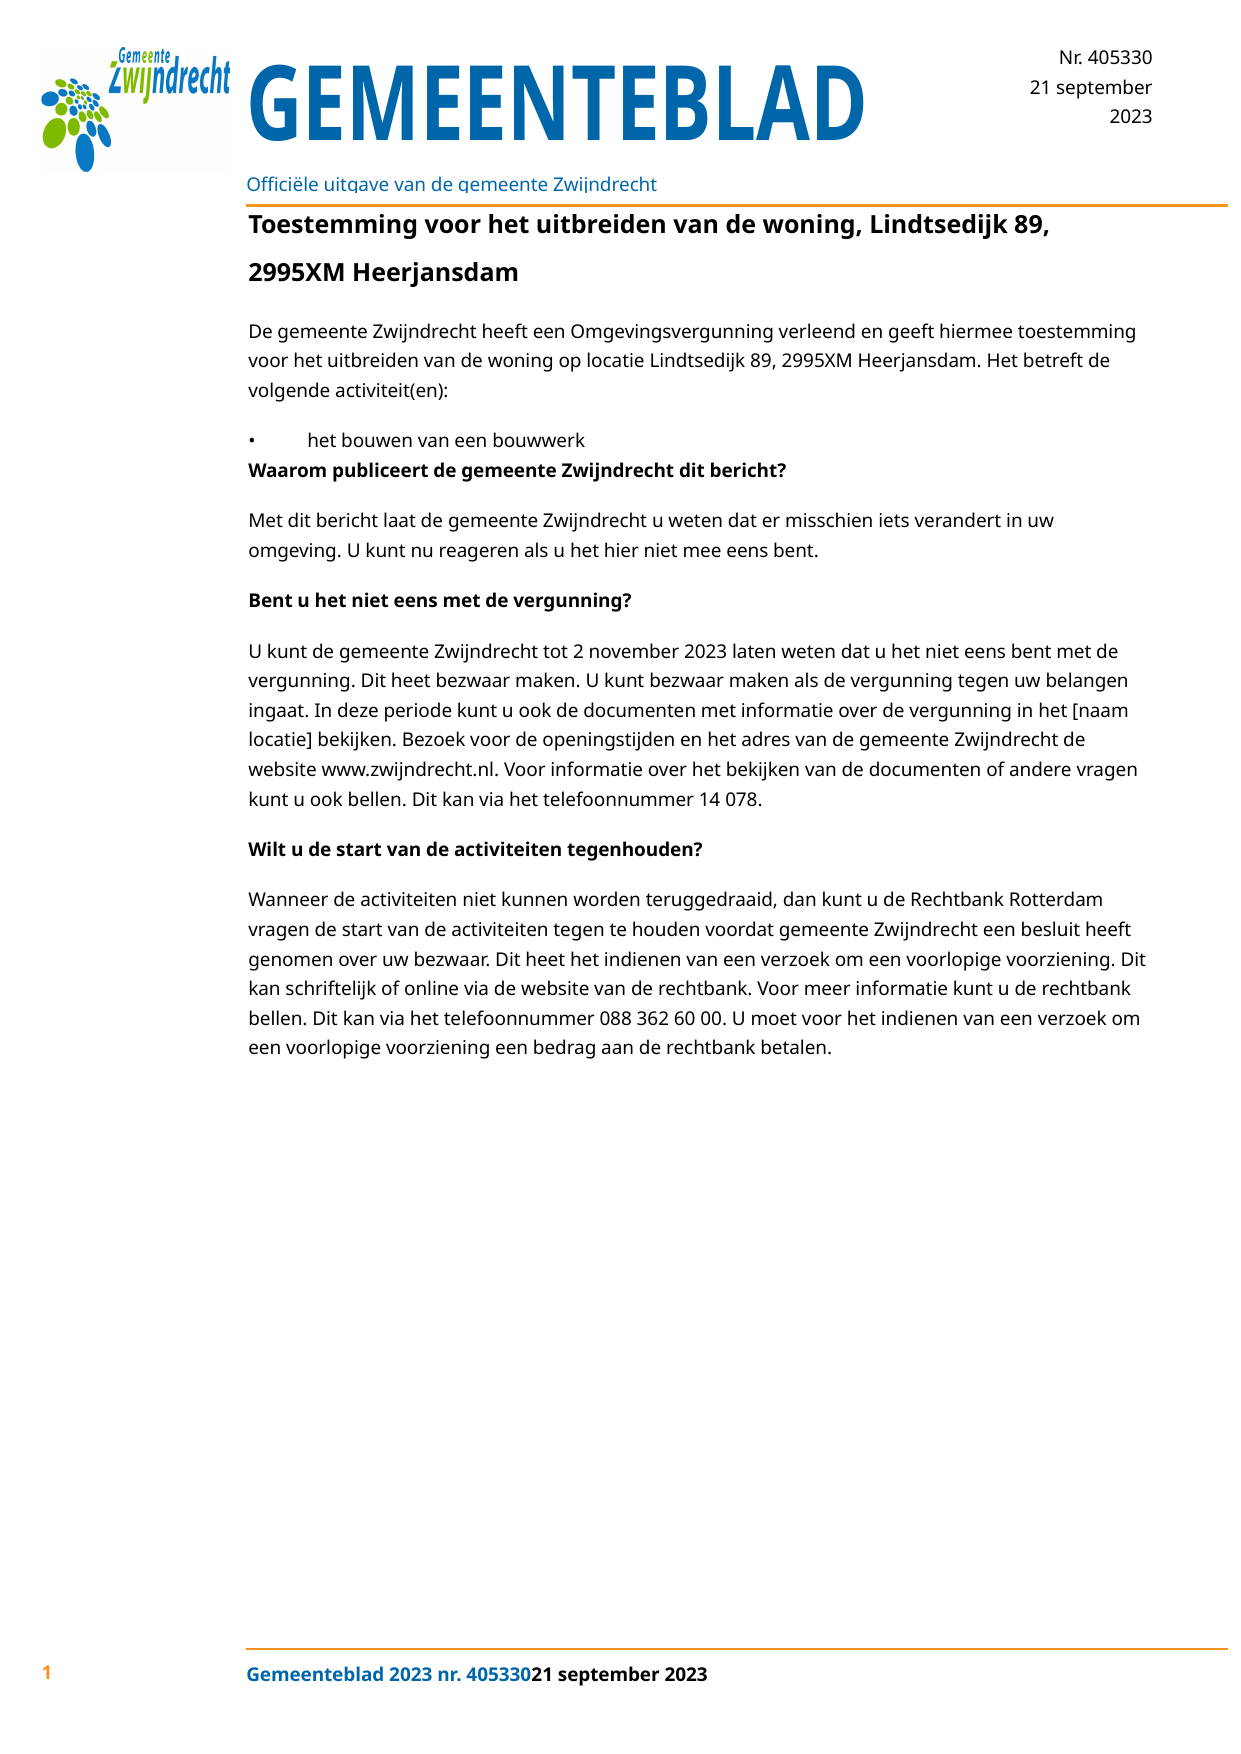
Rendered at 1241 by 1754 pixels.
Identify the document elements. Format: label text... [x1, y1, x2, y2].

text Waarom publiceert de gemeente Zwijndrecht dit bericht? [248, 457, 1152, 483]
text Met dit bericht laat de gemeente Zwijndrecht u weten dat er misschien iets verandert in uw omgeving. U kunt nu reageren als u het hier niet mee eens bent. [248, 507, 1152, 563]
text U kunt de gemeente Zwijndrecht tot 2 november 2023 laten weten dat u het niet eens bent met de vergunning. Dit heet bezwaar maken. U kunt bezwaar maken als de vergunning tegen uw belangen ingaat. In deze periode kunt u ook de documenten met informatie over de vergunning in het [naam locatie] bekijken. Bezoek voor de openingstijden en het adres van de gemeente Zwijndrecht de website www.zwijndrecht.nl. Voor informatie over het bekijken van de documenten of andere vragen kunt u ook bellen. Dit kan via het telefoonnummer 14 078. [248, 638, 1152, 812]
text De gemeente Zwijndrecht heeft een Omgevingsvergunning verleend en geeft hiermee toestemming voor het uitbreiden van de woning op locatie Lindtsedijk 89, 2995XM Heerjansdam. Het betreft de volgende activiteit(en): [248, 318, 1152, 403]
text Bent u het niet eens met de vergunning? [248, 587, 1152, 613]
text Toestemming voor het uitbreiden van de woning, Lindtsedijk 89, 2995XM Heerjansdam [248, 207, 1152, 288]
picture [41, 47, 231, 172]
text Wilt u de start van de activiteiten tegenhouden? [248, 836, 1152, 862]
text Wanneer de activiteiten niet kunnen worden teruggedraaid, dan kunt u de Rechtbank Rotterdam vragen de start van de activiteiten tegen te houden voordat gemeente Zwijndrecht een besluit heeft genomen over uw bezwaar. Dit heet het indienen van een verzoek om een voorlopige voorziening. Dit kan schriftelijk of online via de website van de rechtbank. Voor meer informatie kunt u de rechtbank bellen. Dit kan via het telefoonnummer 088 362 60 00. U moet voor het indienen van een verzoek om een voorlopige voorziening een bedrag aan de rechtbank betalen. [248, 887, 1152, 1060]
list het bouwen van een bouwwerk [248, 427, 1152, 453]
